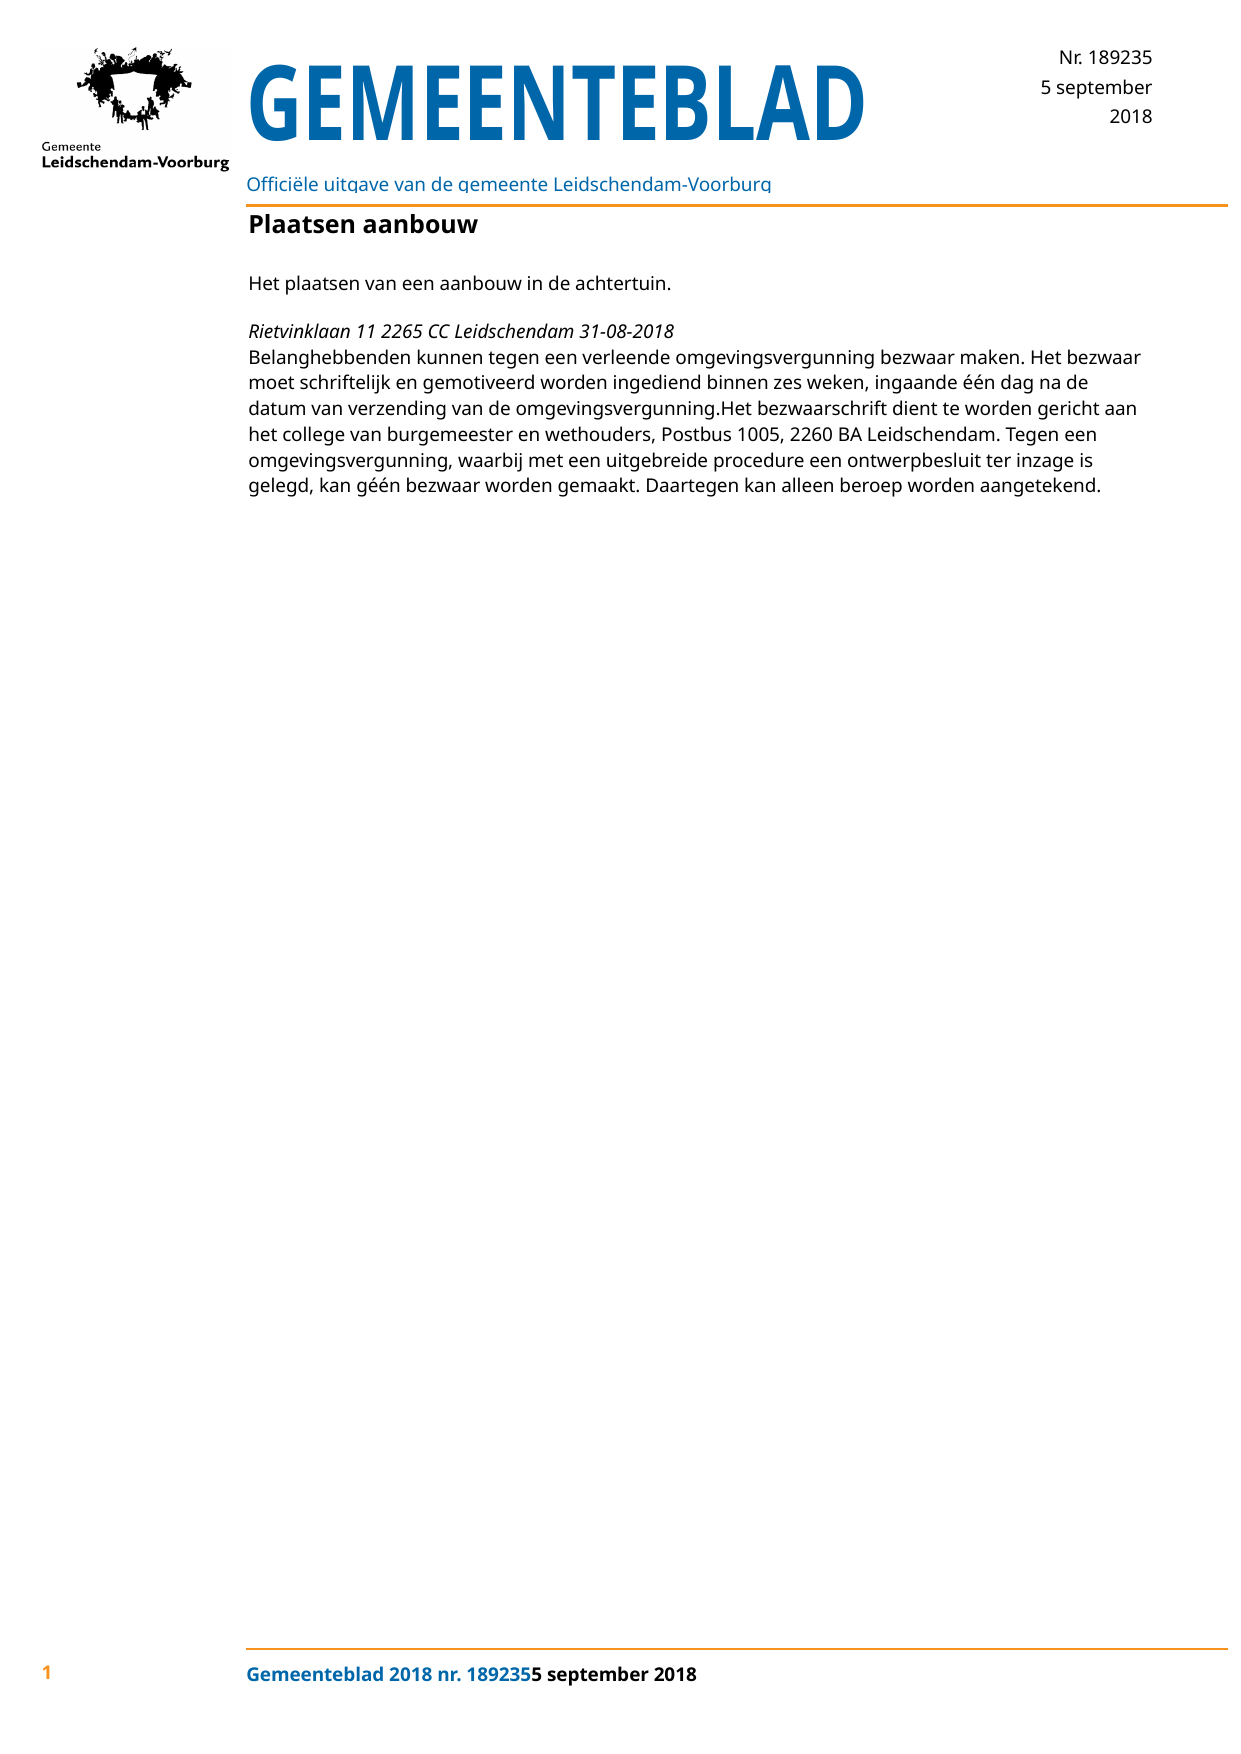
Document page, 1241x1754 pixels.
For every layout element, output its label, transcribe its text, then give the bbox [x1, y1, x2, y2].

text Rietvinklaan 11 2265 CC Leidschendam 31-08-2018 [248, 318, 1152, 344]
text Plaatsen aanbouw [248, 207, 1152, 241]
picture [41, 47, 231, 172]
text Belanghebbenden kunnen tegen een verleende omgevingsvergunning bezwaar maken. Het bezwaar moet schriftelijk en gemotiveerd worden ingediend binnen zes weken, ingaande één dag na de datum van verzending van de omgevingsvergunning.Het bezwaarschrift dient te worden gericht aan het college van burgemeester en wethouders, Postbus 1005, 2260 BA Leidschendam. Tegen een omgevingsvergunning, waarbij met een uitgebreide procedure een ontwerpbesluit ter inzage is gelegd, kan géén bezwaar worden gemaakt. Daartegen kan alleen beroep worden aangetekend. [248, 344, 1152, 498]
text Het plaatsen van een aanbouw in de achtertuin. [248, 270, 1152, 296]
